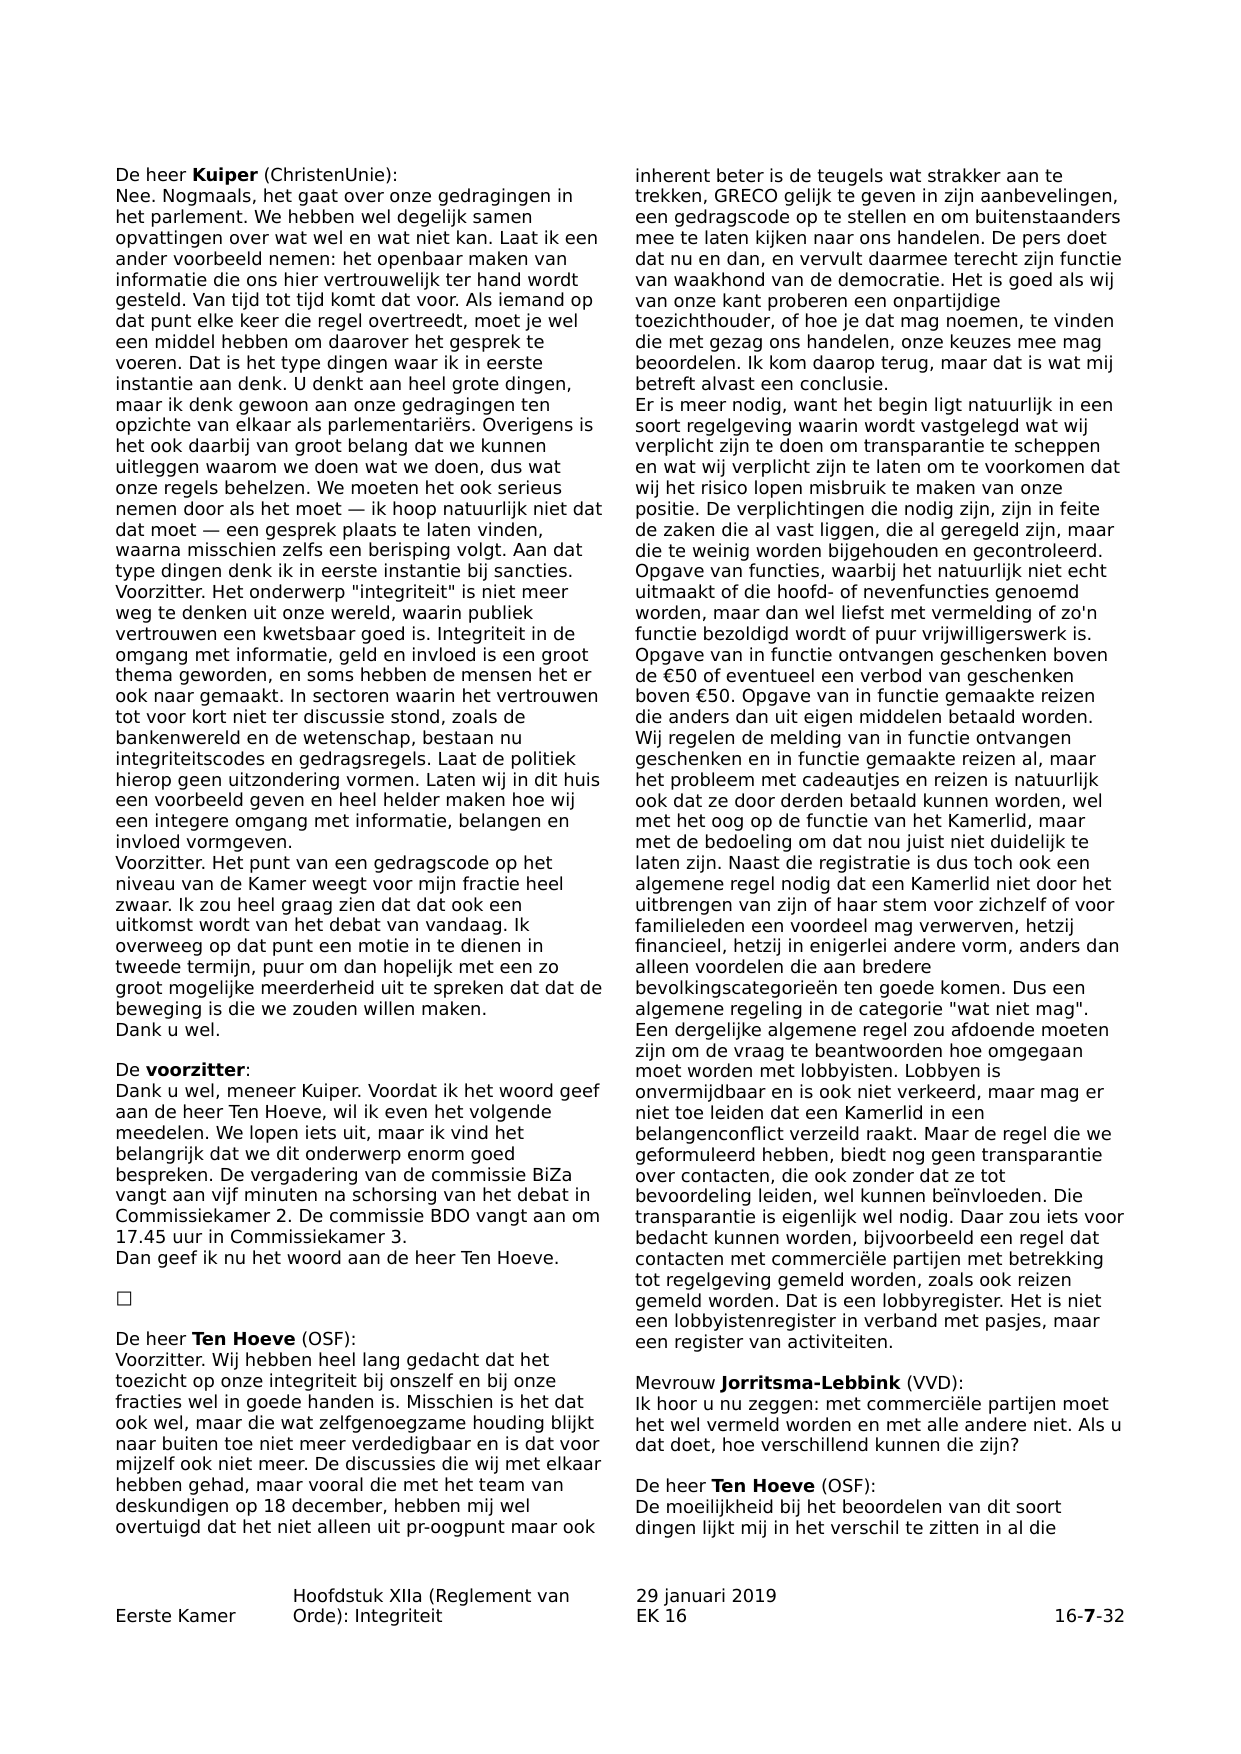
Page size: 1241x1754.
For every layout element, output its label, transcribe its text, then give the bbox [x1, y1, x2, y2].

text inherent beter is de teugels wat strakker aan te trekken, GRECO gelijk te geven in zijn aanbevelingen, een gedragscode op te stellen en om buitenstaanders mee te laten kijken naar ons handelen. De pers doet dat nu en dan, en vervult daarmee terecht zijn functie van waakhond van de democratie. Het is goed als wij van onze kant proberen een onpartijdige toezichthouder, of hoe je dat mag noemen, te vinden die met gezag ons handelen, onze keuzes mee mag beoordelen. Ik kom daarop terug, maar dat is wat mij betreft alvast een conclusie. [635, 165, 1125, 394]
text Voorzitter. Het punt van een gedragscode op het niveau van de Kamer weegt voor mijn fractie heel zwaar. Ik zou heel graag zien dat dat ook een uitkomst wordt van het debat van vandaag. Ik overweeg op dat punt een motie in te dienen in tweede termijn, puur om dan hopelijk met een zo groot mogelijke meerderheid uit te spreken dat dat de beweging is die we zouden willen maken. [115, 853, 605, 1019]
text De heer Ten Hoeve (OSF): [115, 1329, 605, 1350]
text Nee. Nogmaals, het gaat over onze gedragingen in het parlement. We hebben wel degelijk samen opvattingen over wat wel en wat niet kan. Laat ik een ander voorbeeld nemen: het openbaar maken van informatie die ons hier vertrouwelijk ter hand wordt gesteld. Van tijd tot tijd komt dat voor. Als iemand op dat punt elke keer die regel overtreedt, moet je wel een middel hebben om daarover het gesprek te voeren. Dat is het type dingen waar ik in eerste instantie aan denk. U denkt aan heel grote dingen, maar ik denk gewoon aan onze gedragingen ten opzichte van elkaar als parlementariërs. Overigens is het ook daarbij van groot belang dat we kunnen uitleggen waarom we doen wat we doen, dus wat onze regels behelzen. We moeten het ook serieus nemen door als het moet — ik hoop natuurlijk niet dat dat moet — een gesprek plaats te laten vinden, waarna misschien zelfs een berisping volgt. Aan dat type dingen denk ik in eerste instantie bij sancties. [115, 186, 605, 582]
text Dank u wel. [115, 1019, 605, 1040]
text Ik hoor u nu zeggen: met commerciële partijen moet het wel vermeld worden en met alle andere niet. Als u dat doet, hoe verschillend kunnen die zijn? [635, 1393, 1125, 1456]
text Voorzitter. Wij hebben heel lang gedacht dat het toezicht op onze integriteit bij onszelf en bij onze fracties wel in goede handen is. Misschien is het dat ook wel, maar die wat zelfgenoegzame houding blijkt naar buiten toe niet meer verdedigbaar en is dat voor mijzelf ook niet meer. De discussies die wij met elkaar hebben gehad, maar vooral die met het team van deskundigen op 18 december, hebben mij wel overtuigd dat het niet alleen uit pr-oogpunt maar ook [115, 1350, 605, 1537]
text De voorzitter: [115, 1060, 605, 1081]
text Wij regelen de melding van in functie ontvangen geschenken en in functie gemaakte reizen al, maar het probleem met cadeautjes en reizen is natuurlijk ook dat ze door derden betaald kunnen worden, wel met het oog op de functie van het Kamerlid, maar met de bedoeling om dat nou juist niet duidelijk te laten zijn. Naast die registratie is dus toch ook een algemene regel nodig dat een Kamerlid niet door het uitbrengen van zijn of haar stem voor zichzelf of voor familieleden een voordeel mag verwerven, hetzij financieel, hetzij in enigerlei andere vorm, anders dan alleen voordelen die aan bredere bevolkingscategorieën ten goede komen. Dus een algemene regeling in de categorie "wat niet mag". [635, 728, 1125, 1019]
text De moeilijkheid bij het beoordelen van dit soort dingen lijkt mij in het verschil te zitten in al die [635, 1497, 1125, 1538]
text De heer Kuiper (ChristenUnie): [115, 165, 605, 186]
text Er is meer nodig, want het begin ligt natuurlijk in een soort regelgeving waarin wordt vastgelegd wat wij verplicht zijn te doen om transparantie te scheppen en wat wij verplicht zijn te laten om te voorkomen dat wij het risico lopen misbruik te maken van onze positie. De verplichtingen die nodig zijn, zijn in feite de zaken die al vast liggen, die al geregeld zijn, maar die te weinig worden bijgehouden en gecontroleerd. Opgave van functies, waarbij het natuurlijk niet echt uitmaakt of die hoofd- of nevenfuncties genoemd worden, maar dan wel liefst met vermelding of zo'n functie bezoldigd wordt of puur vrijwilligerswerk is. Opgave van in functie ontvangen geschenken boven de €50 of eventueel een verbod van geschenken boven €50. Opgave van in functie gemaakte reizen die anders dan uit eigen middelen betaald worden. [635, 394, 1125, 728]
text Dank u wel, meneer Kuiper. Voordat ik het woord geef aan de heer Ten Hoeve, wil ik even het volgende meedelen. We lopen iets uit, maar ik vind het belangrijk dat we dit onderwerp enorm goed bespreken. De vergadering van de commissie BiZa vangt aan vijf minuten na schorsing van het debat in Commissiekamer 2. De commissie BDO vangt aan om 17.45 uur in Commissiekamer 3. [115, 1081, 605, 1248]
text ⬜ [115, 1288, 605, 1309]
text Voorzitter. Het onderwerp "integriteit" is niet meer weg te denken uit onze wereld, waarin publiek vertrouwen een kwetsbaar goed is. Integriteit in de omgang met informatie, geld en invloed is een groot thema geworden, en soms hebben de mensen het er ook naar gemaakt. In sectoren waarin het vertrouwen tot voor kort niet ter discussie stond, zoals de bankenwereld en de wetenschap, bestaan nu integriteitscodes en gedragsregels. Laat de politiek hierop geen uitzondering vormen. Laten wij in dit huis een voorbeeld geven en heel helder maken hoe wij een integere omgang met informatie, belangen en invloed vormgeven. [115, 582, 605, 853]
text Dan geef ik nu het woord aan de heer Ten Hoeve. [115, 1248, 605, 1268]
text De heer Ten Hoeve (OSF): [635, 1476, 1125, 1497]
text Een dergelijke algemene regel zou afdoende moeten zijn om de vraag te beantwoorden hoe omgegaan moet worden met lobbyisten. Lobbyen is onvermijdbaar en is ook niet verkeerd, maar mag er niet toe leiden dat een Kamerlid in een belangenconflict verzeild raakt. Maar de regel die we geformuleerd hebben, biedt nog geen transparantie over contacten, die ook zonder dat ze tot bevoordeling leiden, wel kunnen beïnvloeden. Die transparantie is eigenlijk wel nodig. Daar zou iets voor bedacht kunnen worden, bijvoorbeeld een regel dat contacten met commerciële partijen met betrekking tot regelgeving gemeld worden, zoals ook reizen gemeld worden. Dat is een lobbyregister. Het is niet een lobbyistenregister in verband met pasjes, maar een register van activiteiten. [635, 1019, 1125, 1353]
text Mevrouw Jorritsma-Lebbink (VVD): [635, 1373, 1125, 1393]
